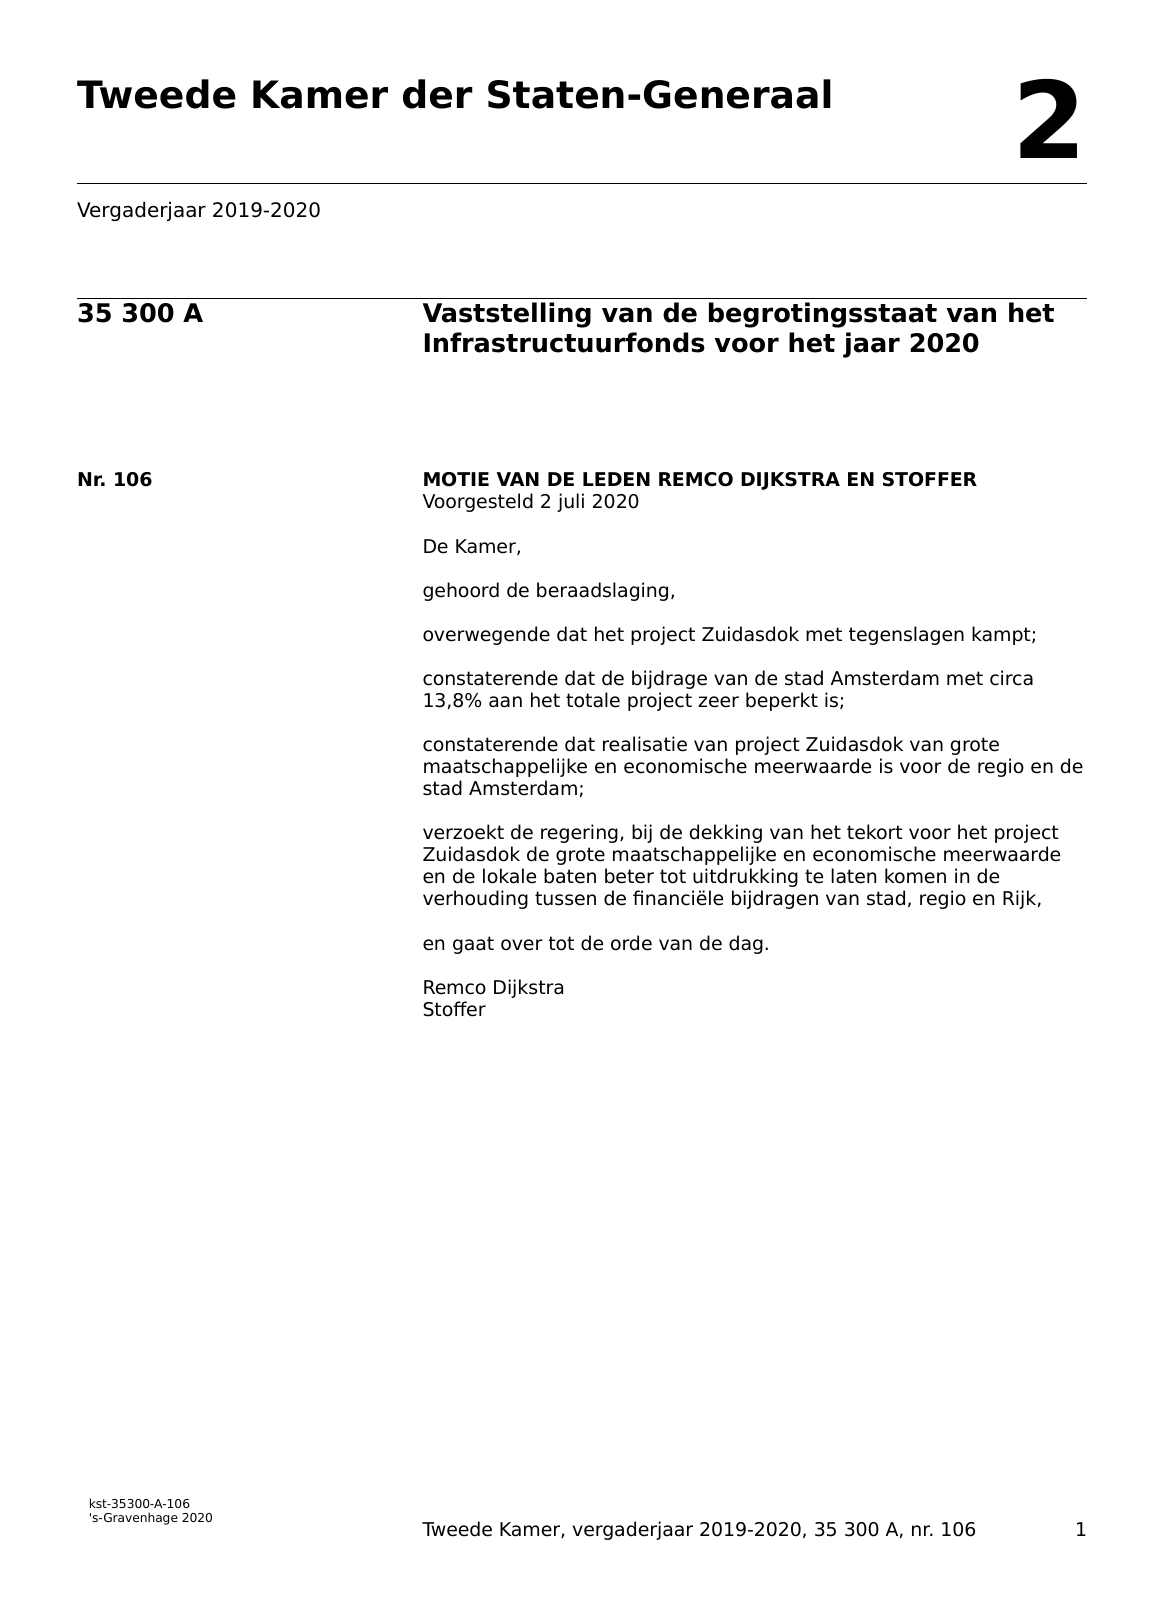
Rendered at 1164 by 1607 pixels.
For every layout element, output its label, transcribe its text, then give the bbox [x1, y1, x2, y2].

text verzoekt de regering, bij de dekking van het tekort voor het project Zuidasdok de grote maatschappelijke en economische meerwaarde en de lokale baten beter tot uitdrukking te laten komen in de verhouding tussen de financiële bijdragen van stad, regio en Rijk, [422, 822, 1087, 910]
table_header 2 [886, 59, 1087, 183]
text De Kamer, [422, 536, 1087, 557]
text kst-35300-A-106 [88, 1497, 323, 1511]
text Remco Dijkstra [422, 977, 1087, 998]
subtitle Nr. 106 MOTIE VAN DE LEDEN REMCO DIJKSTRA EN STOFFER [77, 469, 1087, 491]
text overwegende dat het project Zuidasdok met tegenslagen kampt; [422, 624, 1087, 646]
text 's-Gravenhage 2020 [88, 1511, 323, 1525]
subtitle 35 300 A Vaststelling van de begrotingsstaat van het Infrastructuurfonds voor het jaar 2020 [77, 299, 1087, 358]
table_cell Vergaderjaar 2019-2020 [77, 184, 1087, 298]
text constaterende dat de bijdrage van de stad Amsterdam met circa 13,8% aan het totale project zeer beperkt is; [422, 668, 1087, 712]
text Stoffer [422, 998, 1087, 1021]
text Voorgesteld 2 juli 2020 [422, 491, 1087, 513]
table_header Tweede Kamer der Staten-Generaal [77, 59, 886, 183]
text constaterende dat realisatie van project Zuidasdok van grote maatschappelijke en economische meerwaarde is voor de regio en de stad Amsterdam; [422, 734, 1087, 800]
text gehoord de beraadslaging, [422, 580, 1087, 602]
text en gaat over tot de orde van de dag. [422, 932, 1087, 954]
